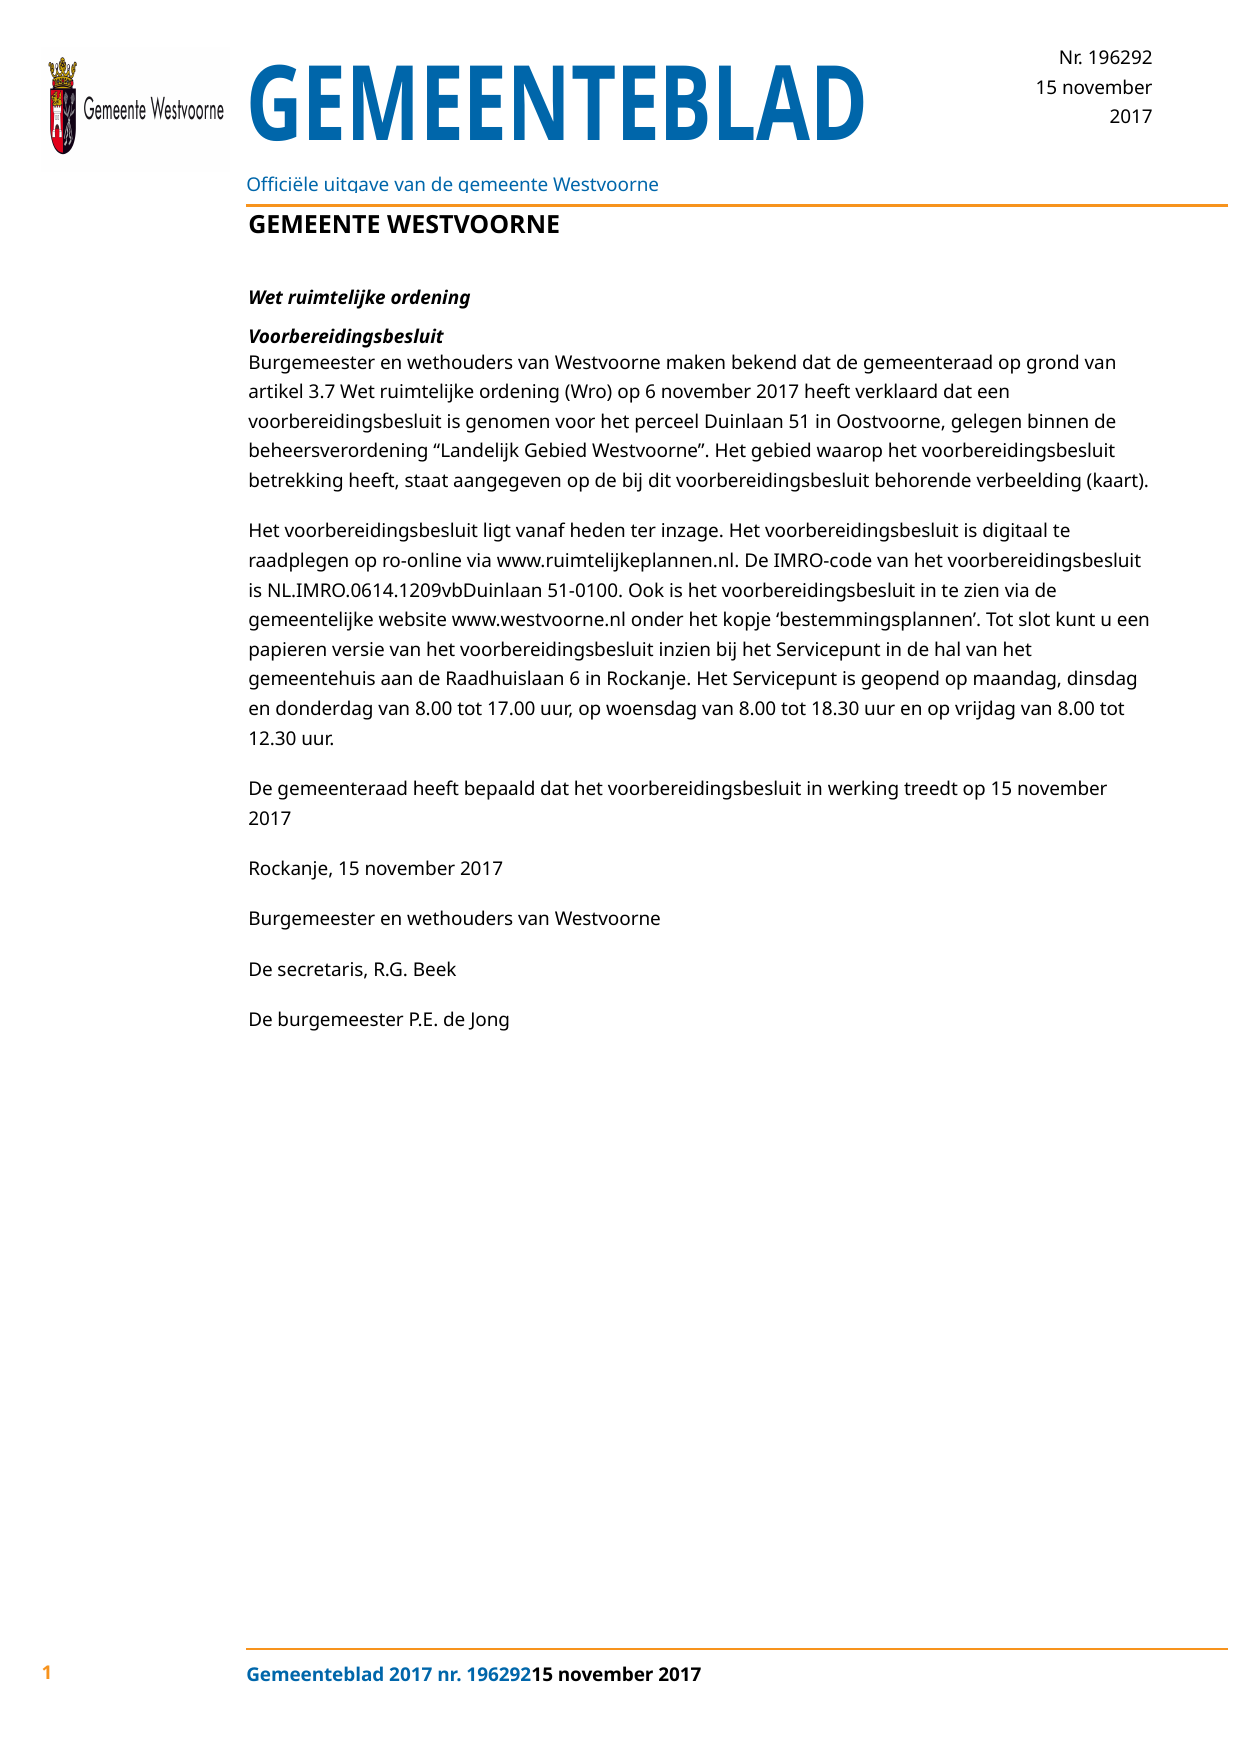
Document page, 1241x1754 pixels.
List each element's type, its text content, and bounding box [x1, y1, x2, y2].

text Voorbereidingsbesluit [248, 323, 1152, 349]
text Het voorbereidingsbesluit ligt vanaf heden ter inzage. Het voorbereidingsbesluit is digitaal te raadplegen op ro-online via www.ruimtelijkeplannen.nl. De IMRO-code van het voorbereidingsbesluit is NL.IMRO.0614.1209vbDuinlaan 51-0100. Ook is het voorbereidingsbesluit in te zien via de gemeentelijke website www.westvoorne.nl onder het kopje ‘bestemmingsplannen’. Tot slot kunt u een papieren versie van het voorbereidingsbesluit inzien bij het Servicepunt in de hal van het gemeentehuis aan de Raadhuislaan 6 in Rockanje. Het Servicepunt is geopend op maandag, dinsdag en donderdag van 8.00 tot 17.00 uur, op woensdag van 8.00 tot 18.30 uur en op vrijdag van 8.00 tot 12.30 uur. [248, 518, 1152, 750]
picture [41, 47, 231, 172]
text GEMEENTE WESTVOORNE [248, 207, 1152, 241]
text Burgemeester en wethouders van Westvoorne [248, 906, 1152, 931]
text De burgemeester P.E. de Jong [248, 1006, 1152, 1032]
text Burgemeester en wethouders van Westvoorne maken bekend dat de gemeenteraad op grond van artikel 3.7 Wet ruimtelijke ordening (Wro) op 6 november 2017 heeft verklaard dat een voorbereidingsbesluit is genomen voor het perceel Duinlaan 51 in Oostvoorne, gelegen binnen de beheersverordening “Landelijk Gebied Westvoorne”. Het gebied waarop het voorbereidingsbesluit betrekking heeft, staat aangegeven op de bij dit voorbereidingsbesluit behorende verbeelding (kaart). [248, 349, 1152, 493]
text De gemeenteraad heeft bepaald dat het voorbereidingsbesluit in werking treedt op 15 november 2017 [248, 775, 1152, 830]
text Rockanje, 15 november 2017 [248, 855, 1152, 881]
text De secretaris, R.G. Beek [248, 956, 1152, 982]
text Wet ruimtelijke ordening [248, 284, 1152, 309]
